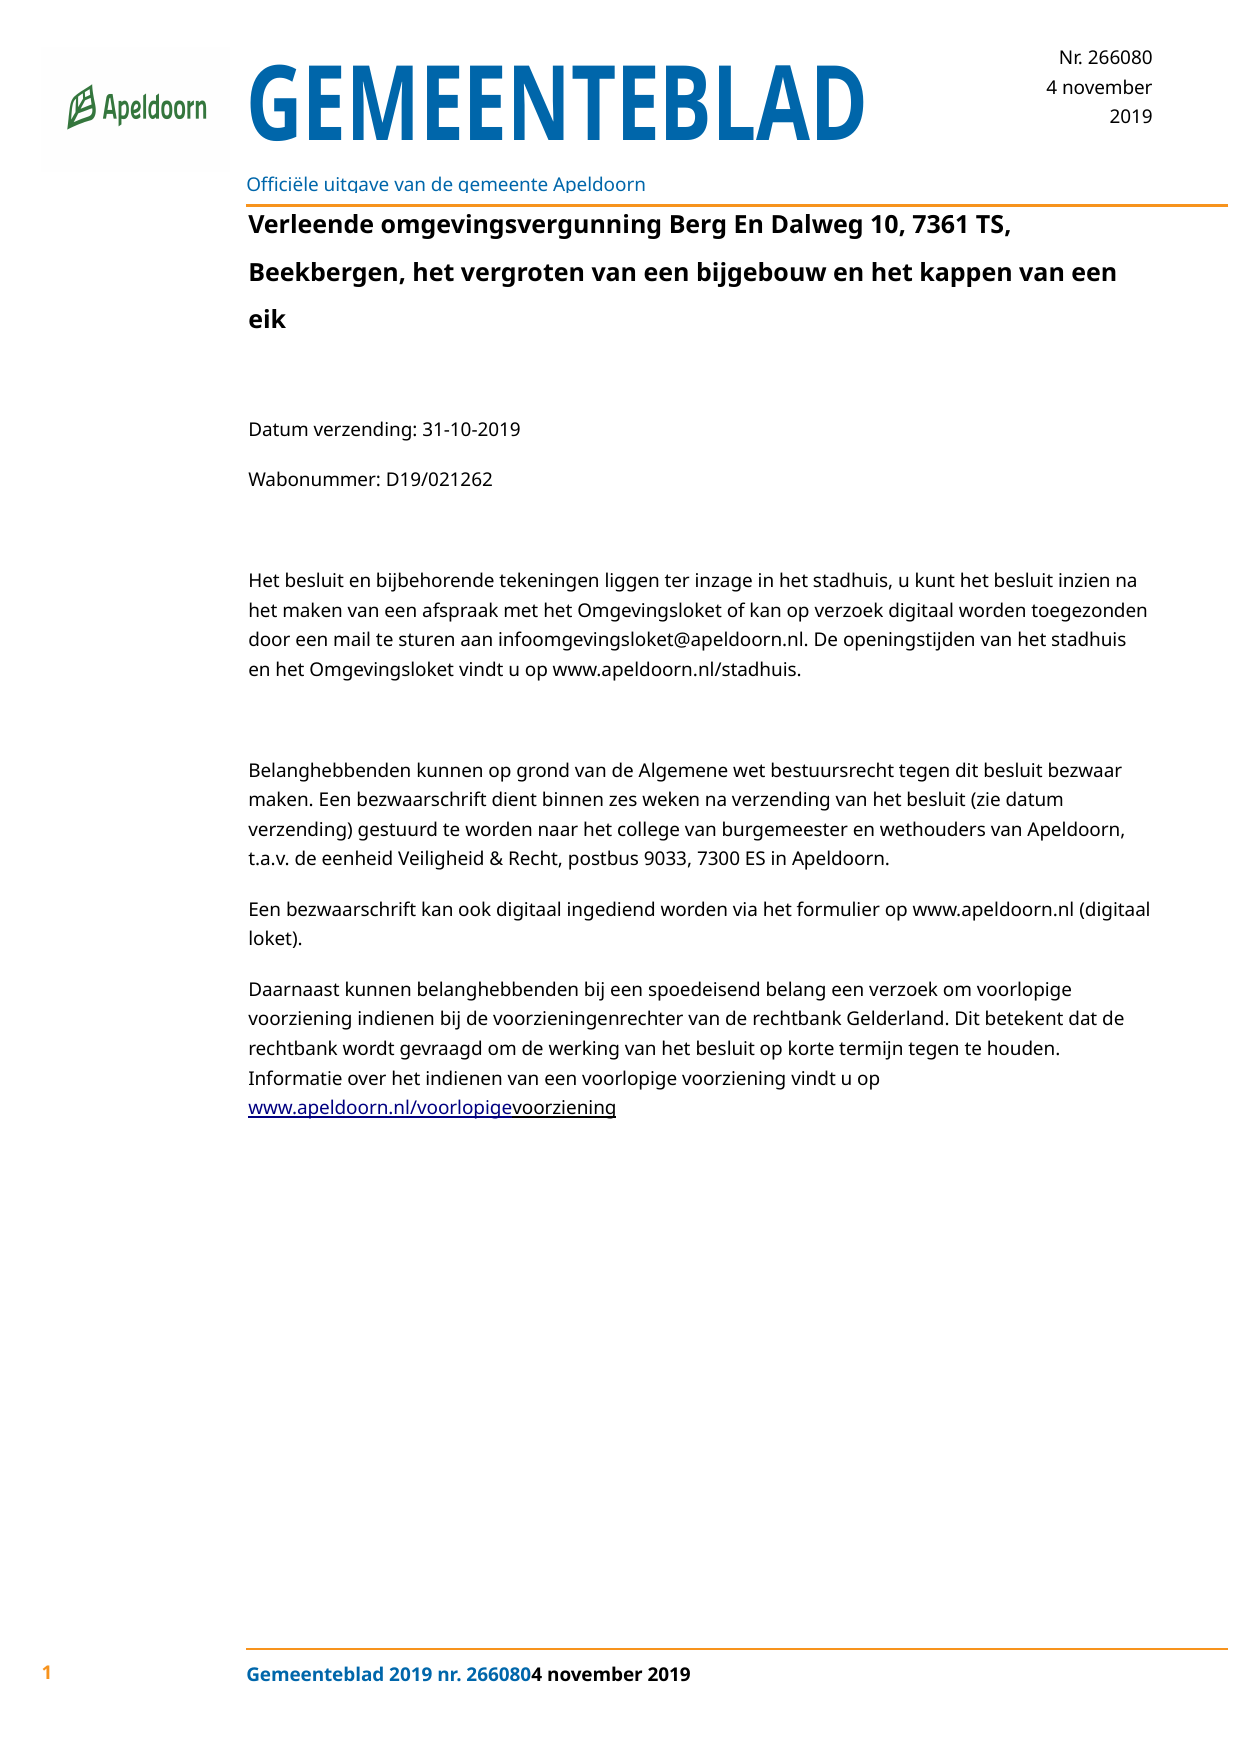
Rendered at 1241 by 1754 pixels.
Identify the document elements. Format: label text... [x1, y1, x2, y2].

text Datum verzending: 31-10-2019 [248, 416, 1152, 442]
text Belanghebbenden kunnen op grond van de Algemene wet bestuursrecht tegen dit besluit bezwaar maken. Een bezwaarschrift dient binnen zes weken na verzending van het besluit (zie datum verzending) gestuurd te worden naar het college van burgemeester en wethouders van Apeldoorn, t.a.v. de eenheid Veiligheid & Recht, postbus 9033, 7300 ES in Apeldoorn. [248, 757, 1152, 871]
text Verleende omgevingsvergunning Berg En Dalweg 10, 7361 TS, Beekbergen, het vergroten van een bijgebouw en het kappen van een eik [248, 207, 1152, 336]
text Daarnaast kunnen belanghebbenden bij een spoedeisend belang een verzoek om voorlopige voorziening indienen bij de voorzieningenrechter van de rechtbank Gelderland. Dit betekent dat de rechtbank wordt gevraagd om de werking van het besluit op korte termijn tegen te houden. Informatie over het indienen van een voorlopige voorziening vindt u op www.apeldoorn.nl/voorlopigevoorziening [248, 976, 1152, 1120]
text Een bezwaarschrift kan ook digitaal ingediend worden via het formulier op www.apeldoorn.nl (digitaal loket). [248, 896, 1152, 951]
text Wabonummer: D19/021262 [248, 466, 1152, 492]
text Het besluit en bijbehorende tekeningen liggen ter inzage in het stadhuis, u kunt het besluit inzien na het maken van een afspraak met het Omgevingsloket of kan op verzoek digitaal worden toegezonden door een mail te sturen aan infoomgevingsloket@apeldoorn.nl. De openingstijden van het stadhuis en het Omgevingsloket vindt u op www.apeldoorn.nl/stadhuis. [248, 567, 1152, 682]
picture [41, 47, 231, 172]
